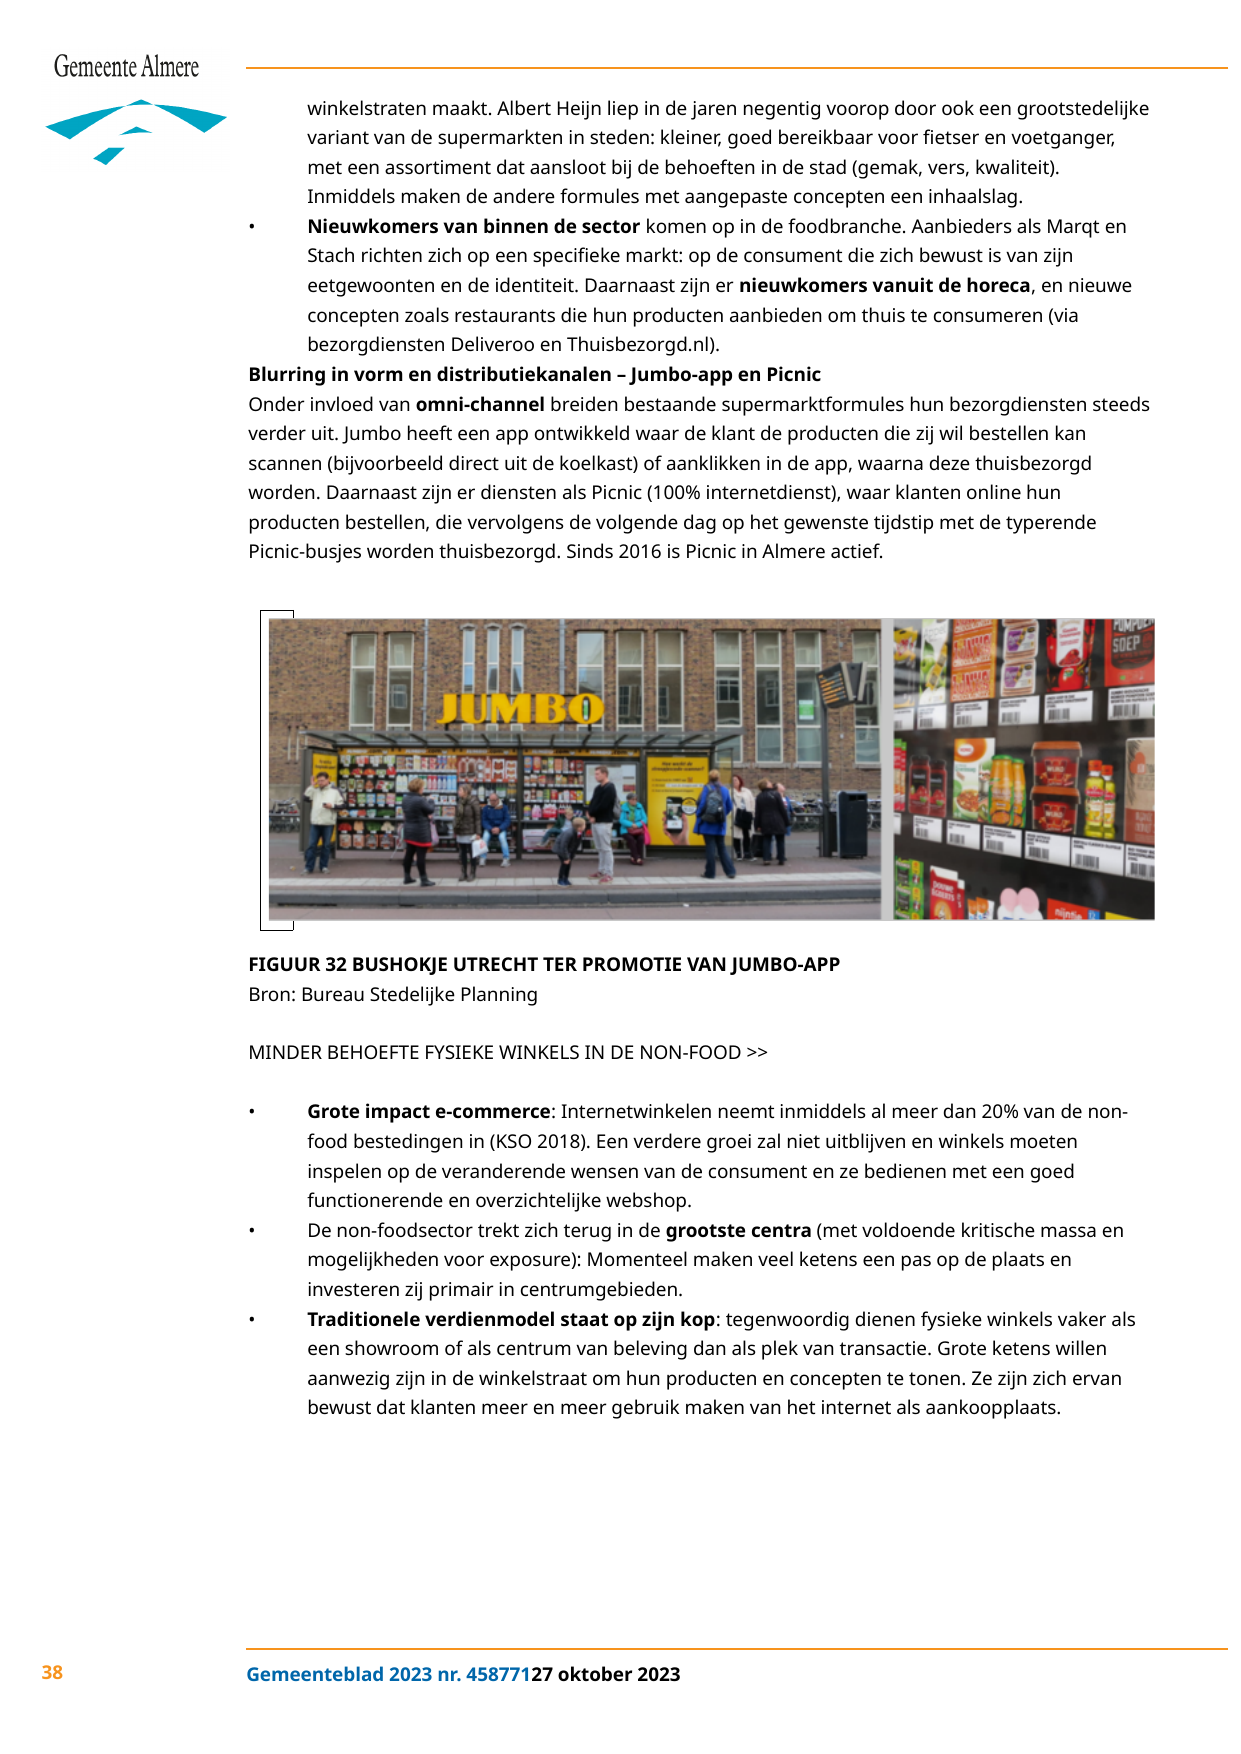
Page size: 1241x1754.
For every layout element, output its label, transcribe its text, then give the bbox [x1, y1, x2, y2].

picture [268, 618, 1155, 921]
table_header Blurring in vorm en distributiekanalen – Jumbo-app en Picnic Onder invloed van omni-channel breiden bestaande supermarktformules hun bezorgdiensten steeds verder uit. Jumbo heeft een app ontwikkeld waar de klant de producten die zij wil bestellen kan scannen (bijvoorbeeld direct uit de koelkast) of aanklikken in de app, waarna deze thuisbezorgd worden. Daarnaast zijn er diensten als Picnic (100% internetdienst), waar klanten online hun producten bestellen, die vervolgens de volgende dag op het gewenste tijdstip met de typerende Picnic-busjes worden thuisbezorgd. Sinds 2016 is Picnic in Almere actief. FIGUUR 32 BUSHOKJE UTRECHT TER PROMOTIE VAN JUMBO-APP Bron: Bureau Stedelijke Planning [248, 361, 1152, 1007]
picture [41, 47, 231, 172]
text MINDER BEHOEFTE FYSIEKE WINKELS IN DE NON-FOOD >> [248, 1039, 1152, 1065]
list Grote impact e-commerce: Internetwinkelen neemt inmiddels al meer dan 20% van de non-food bestedingen in (KSO 2018). Een verdere groei zal niet uitblijven en winkels moeten inspelen op de veranderende wensen van de consument en ze bedienen met een goed functionerende en overzichtelijke webshop. [248, 1099, 1152, 1213]
list De non-foodsector trekt zich terug in de grootste centra (met voldoende kritische massa en mogelijkheden voor exposure): Momenteel maken veel ketens een pas op de plaats en investeren zij primair in centrumgebieden. [248, 1217, 1152, 1302]
list Nieuwkomers van binnen de sector komen op in de foodbranche. Aanbieders als Marqt en Stach richten zich op een specifieke markt: op de consument die zich bewust is van zijn eetgewoonten en de identiteit. Daarnaast zijn er nieuwkomers vanuit de horeca, en nieuwe concepten zoals restaurants die hun producten aanbieden om thuis te consumeren (via bezorgdiensten Deliveroo en Thuisbezorgd.nl). [248, 213, 1152, 357]
list Traditionele verdienmodel staat op zijn kop: tegenwoordig dienen fysieke winkels vaker als een showroom of als centrum van beleving dan als plek van transactie. Grote ketens willen aanwezig zijn in de winkelstraat om hun producten en concepten te tonen. Ze zijn zich ervan bewust dat klanten meer en meer gebruik maken van het internet als aankoopplaats. [248, 1306, 1152, 1420]
list winkelstraten maakt. Albert Heijn liep in de jaren negentig voorop door ook een grootstedelijke variant van de supermarkten in steden: kleiner, goed bereikbaar voor fietser en voetganger, met een assortiment dat aansloot bij de behoeften in de stad (gemak, vers, kwaliteit). Inmiddels maken de andere formules met aangepaste concepten een inhaalslag. [248, 95, 1152, 209]
